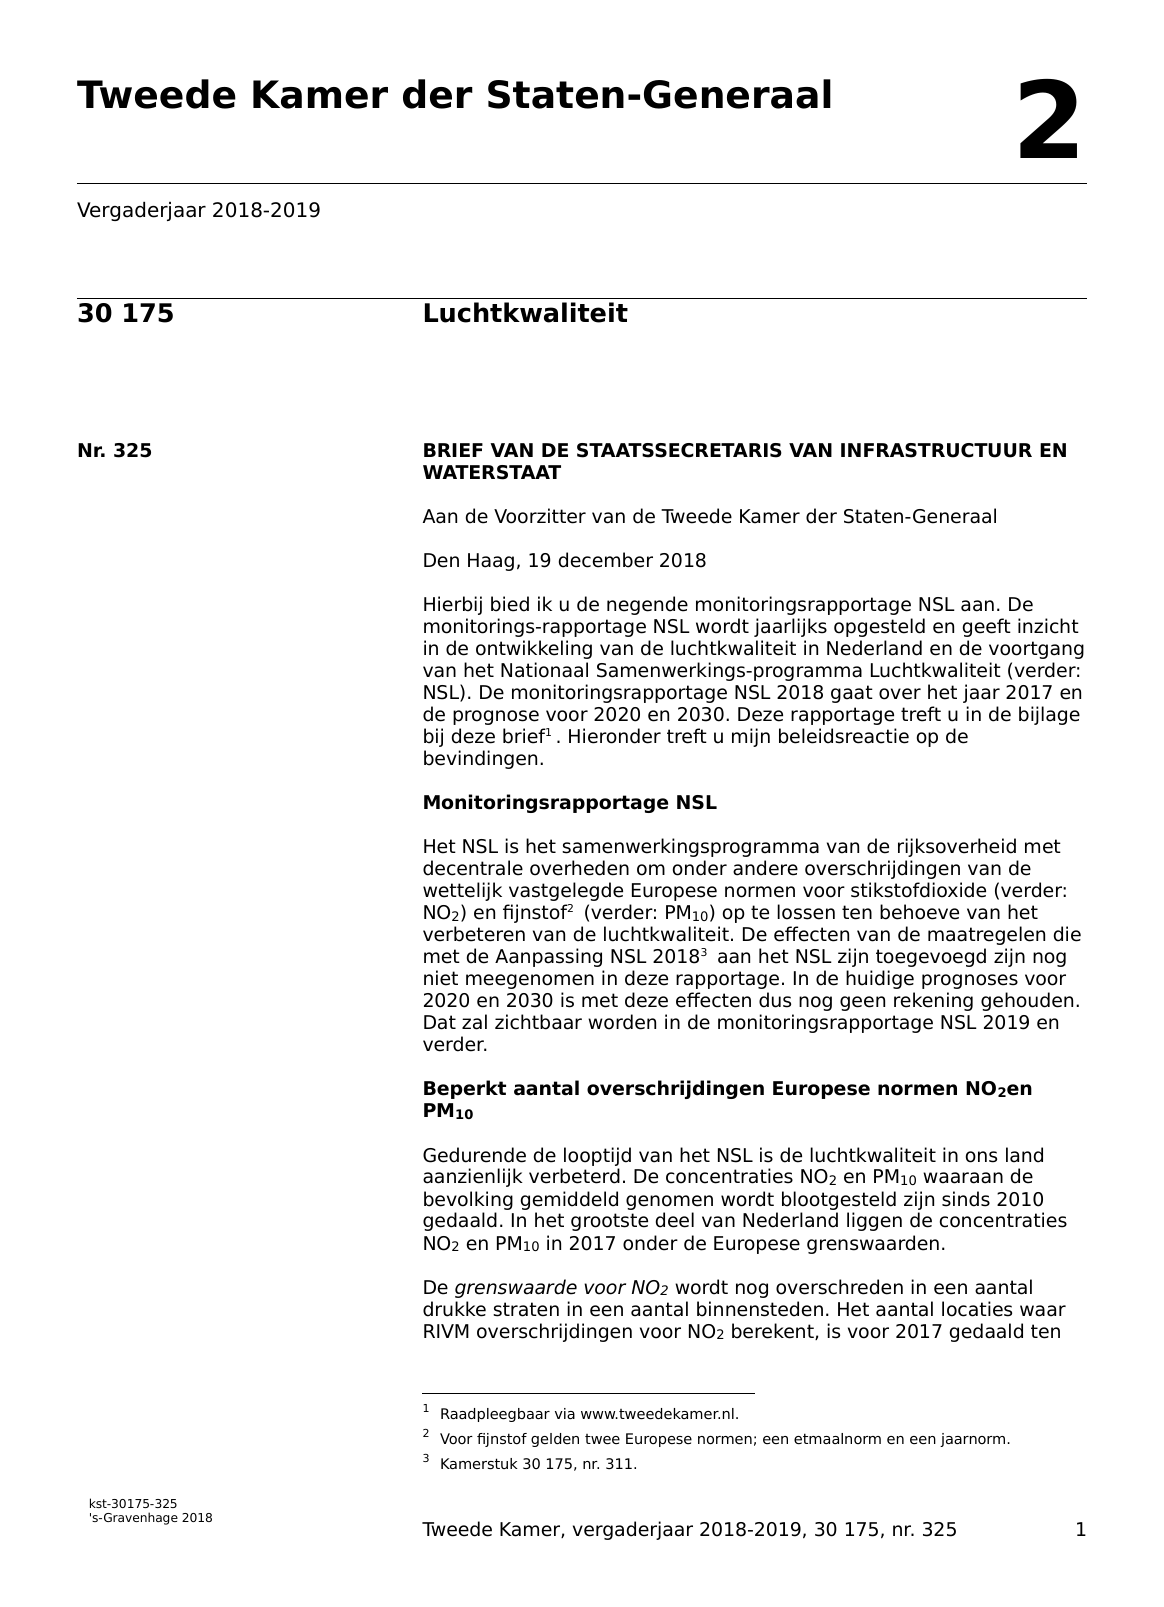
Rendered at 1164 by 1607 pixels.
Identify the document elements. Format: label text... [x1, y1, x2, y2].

text 's-Gravenhage 2018 [88, 1511, 323, 1525]
subtitle Nr. 325 BRIEF VAN DE STAATSSECRETARIS VAN INFRASTRUCTUUR EN WATERSTAAT [77, 440, 1087, 484]
text Voor fijnstof gelden twee Europese normen; een etmaalnorm en een jaarnorm. [422, 1427, 1087, 1449]
table_header 2 [886, 59, 1087, 183]
text Kamerstuk 30 175, nr. 311. [422, 1452, 1087, 1474]
text Den Haag, 19 december 2018 [422, 550, 1087, 572]
table_cell Vergaderjaar 2018-2019 [77, 184, 1087, 298]
text kst-30175-325 [88, 1497, 323, 1511]
subtitle 30 175 Luchtkwaliteit [77, 299, 1087, 329]
subtitle Beperkt aantal overschrijdingen Europese normen NO2en PM10 [422, 1078, 1087, 1122]
subtitle Monitoringsrapportage NSL [422, 792, 1087, 814]
table_header Tweede Kamer der Staten-Generaal [77, 59, 886, 183]
text Het NSL is het samenwerkingsprogramma van de rijksoverheid met decentrale overheden om onder andere overschrijdingen van de wettelijk vastgelegde Europese normen voor stikstofdioxide (verder: NO2) en fijnstof (verder: PM10) op te lossen ten behoeve van het verbeteren van de luchtkwaliteit. De effecten van de maatregelen die met de Aanpassing NSL 2018 aan het NSL zijn toegevoegd zijn nog niet meegenomen in deze rapportage. In de huidige prognoses voor 2020 en 2030 is met deze effecten dus nog geen rekening gehouden. Dat zal zichtbaar worden in de monitoringsrapportage NSL 2019 en verder. [422, 836, 1087, 1056]
text De grenswaarde voor NO2 wordt nog overschreden in een aantal drukke straten in een aantal binnensteden. Het aantal locaties waar RIVM overschrijdingen voor NO2 berekent, is voor 2017 gedaald ten [422, 1277, 1087, 1342]
text Hierbij bied ik u de negende monitoringsrapportage NSL aan. De monitorings-rapportage NSL wordt jaarlijks opgesteld en geeft inzicht in de ontwikkeling van de luchtkwaliteit in Nederland en de voortgang van het Nationaal Samenwerkings-programma Luchtkwaliteit (verder: NSL). De monitoringsrapportage NSL 2018 gaat over het jaar 2017 en de prognose voor 2020 en 2030. Deze rapportage treft u in de bijlage bij deze brief. Hieronder treft u mijn beleidsreactie op de bevindingen. [422, 594, 1087, 770]
text Raadpleegbaar via www.tweedekamer.nl. [422, 1402, 1087, 1424]
text Gedurende de looptijd van het NSL is de luchtkwaliteit in ons land aanzienlijk verbeterd. De concentraties NO2 en PM10 waaraan de bevolking gemiddeld genomen wordt blootgesteld zijn sinds 2010 gedaald. In het grootste deel van Nederland liggen de concentraties NO2 en PM10 in 2017 onder de Europese grenswaarden. [422, 1144, 1087, 1254]
text Aan de Voorzitter van de Tweede Kamer der Staten-Generaal [422, 506, 1087, 528]
